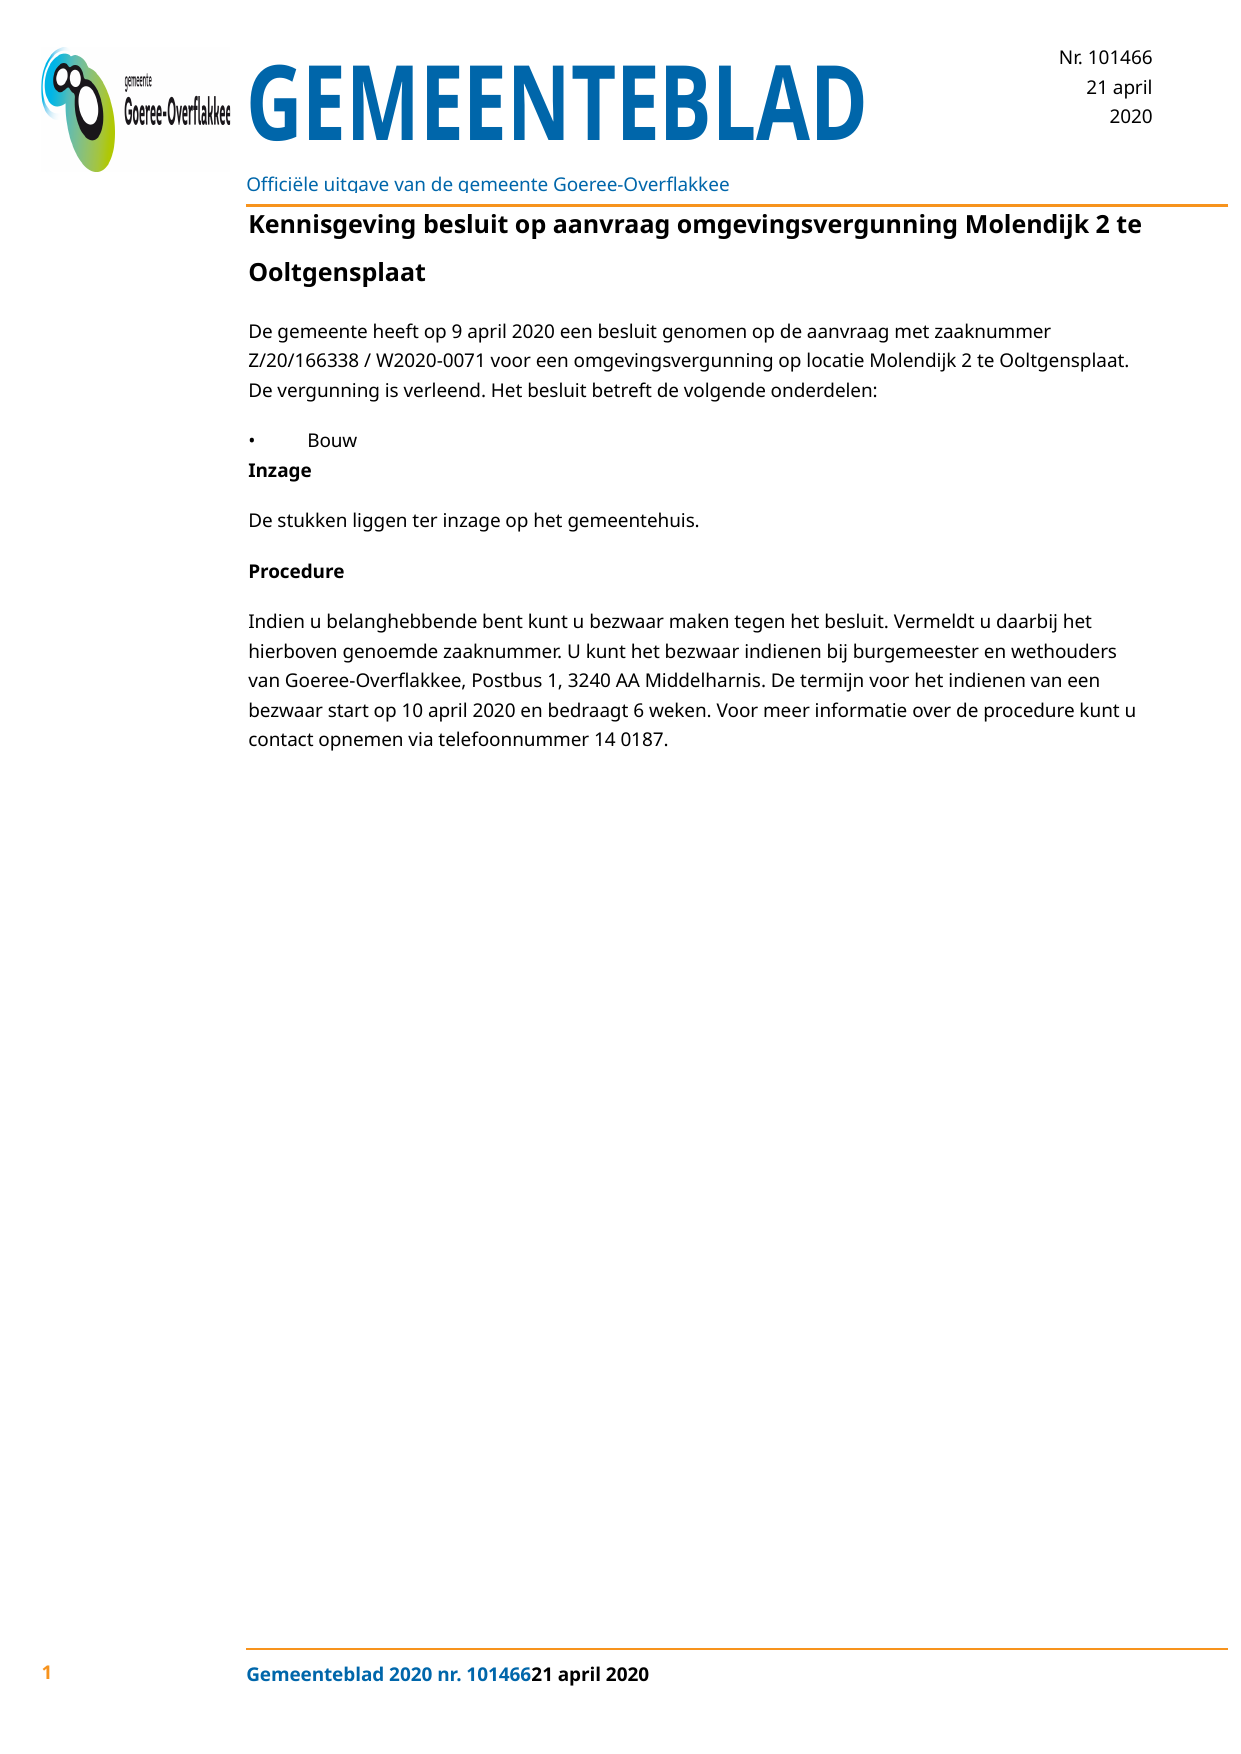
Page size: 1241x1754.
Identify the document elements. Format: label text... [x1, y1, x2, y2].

text Procedure [248, 558, 1152, 584]
list Bouw [248, 427, 1152, 453]
text De gemeente heeft op 9 april 2020 een besluit genomen op de aanvraag met zaaknummer Z/20/166338 / W2020-0071 voor een omgevingsvergunning op locatie Molendijk 2 te Ooltgensplaat. De vergunning is verleend. Het besluit betreft de volgende onderdelen: [248, 318, 1152, 403]
text De stukken liggen ter inzage op het gemeentehuis. [248, 507, 1152, 533]
picture [41, 47, 231, 172]
text Kennisgeving besluit op aanvraag omgevingsvergunning Molendijk 2 te Ooltgensplaat [248, 207, 1152, 288]
text Indien u belanghebbende bent kunt u bezwaar maken tegen het besluit. Vermeldt u daarbij het hierboven genoemde zaaknummer. U kunt het bezwaar indienen bij burgemeester en wethouders van Goeree-Overflakkee, Postbus 1, 3240 AA Middelharnis. De termijn voor het indienen van een bezwaar start op 10 april 2020 en bedraagt 6 weken. Voor meer informatie over de procedure kunt u contact opnemen via telefoonnummer 14 0187. [248, 608, 1152, 752]
text Inzage [248, 457, 1152, 483]
